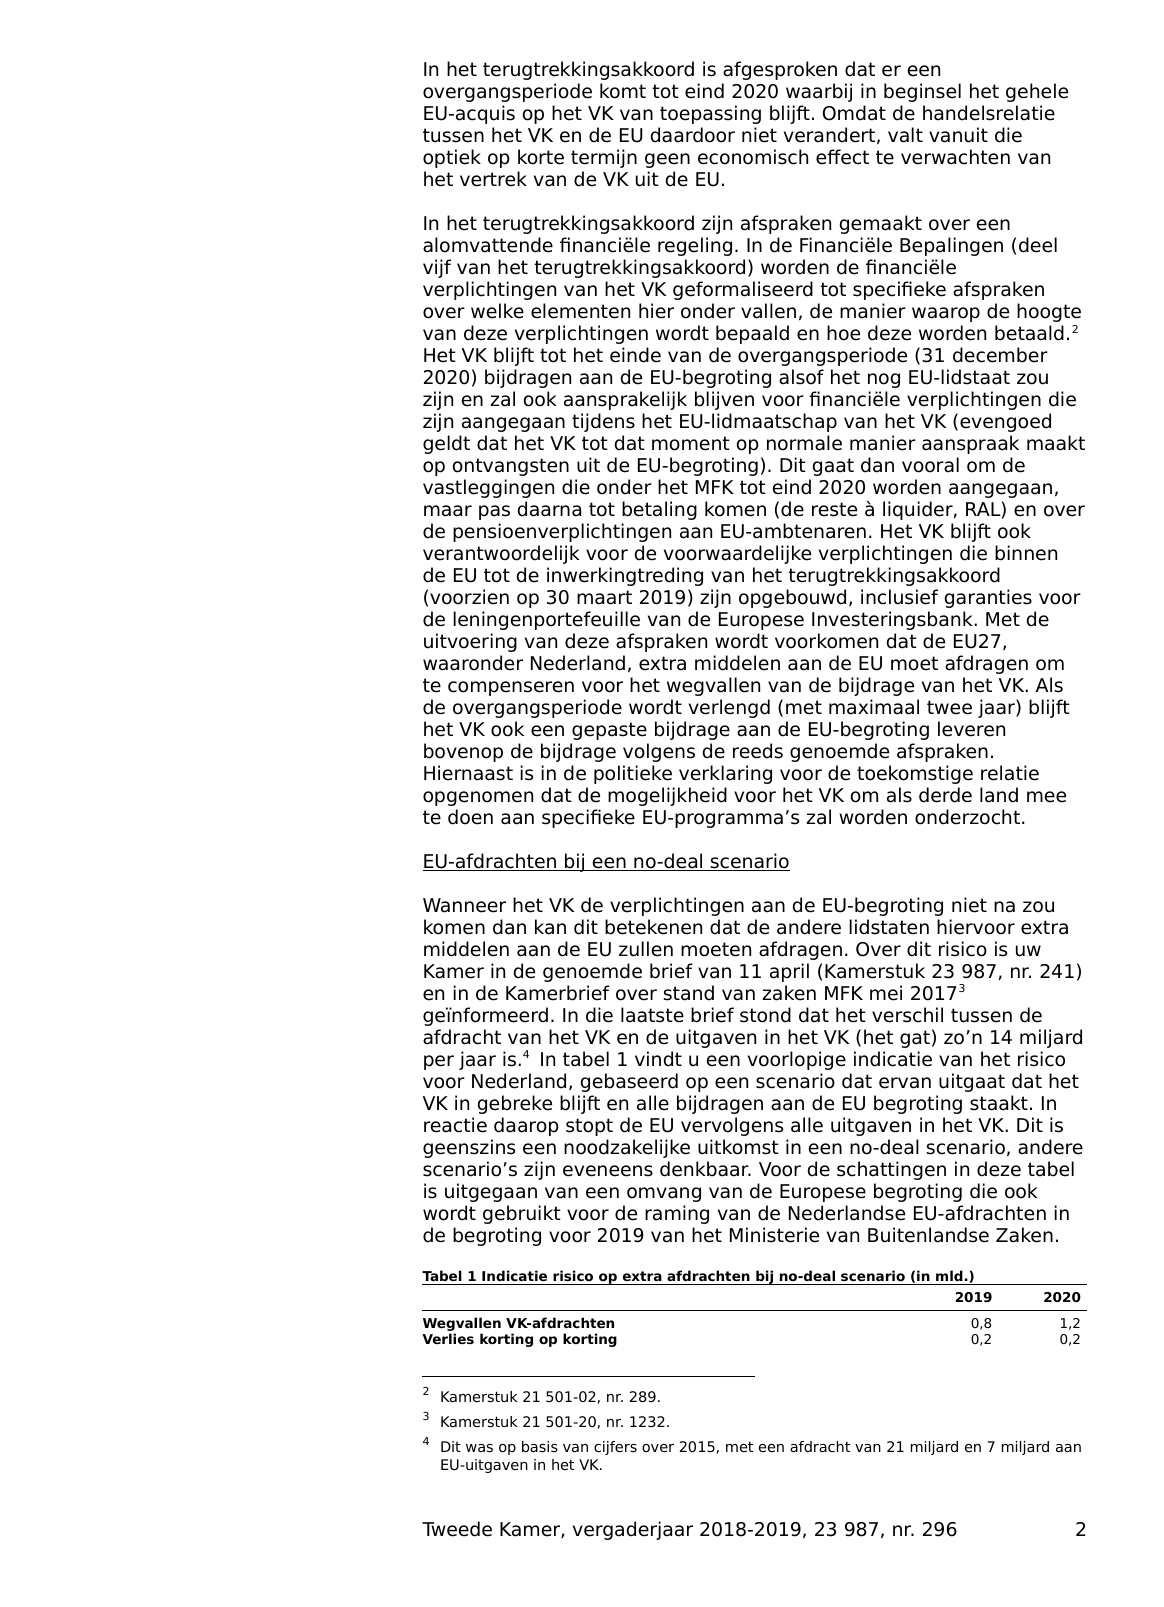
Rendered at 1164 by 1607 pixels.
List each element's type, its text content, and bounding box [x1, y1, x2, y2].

text In het terugtrekkingsakkoord zijn afspraken gemaakt over een alomvattende financiële regeling. In de Financiële Bepalingen (deel vijf van het terugtrekkingsakkoord) worden de financiële verplichtingen van het VK geformaliseerd tot specifieke afspraken over welke elementen hier onder vallen, de manier waarop de hoogte van deze verplichtingen wordt bepaald en hoe deze worden betaald. Het VK blijft tot het einde van de overgangsperiode (31 december 2020) bijdragen aan de EU-begroting alsof het nog EU-lidstaat zou zijn en zal ook aansprakelijk blijven voor financiële verplichtingen die zijn aangegaan tijdens het EU-lidmaatschap van het VK (evengoed geldt dat het VK tot dat moment op normale manier aanspraak maakt op ontvangsten uit de EU-begroting). Dit gaat dan vooral om de vastleggingen die onder het MFK tot eind 2020 worden aangegaan, maar pas daarna tot betaling komen (de reste à liquider, RAL) en over de pensioenverplichtingen aan EU-ambtenaren. Het VK blijft ook verantwoordelijk voor de voorwaardelijke verplichtingen die binnen de EU tot de inwerkingtreding van het terugtrekkingsakkoord (voorzien op 30 maart 2019) zijn opgebouwd, inclusief garanties voor de leningenportefeuille van de Europese Investeringsbank. Met de uitvoering van deze afspraken wordt voorkomen dat de EU27, waaronder Nederland, extra middelen aan de EU moet afdragen om te compenseren voor het wegvallen van de bijdrage van het VK. Als de overgangsperiode wordt verlengd (met maximaal twee jaar) blijft het VK ook een gepaste bijdrage aan de EU-begroting leveren bovenop de bijdrage volgens de reeds genoemde afspraken. Hiernaast is in de politieke verklaring voor de toekomstige relatie opgenomen dat de mogelijkheid voor het VK om als derde land mee te doen aan specifieke EU-programma’s zal worden onderzocht. [422, 213, 1087, 828]
text In het terugtrekkingsakkoord is afgesproken dat er een overgangsperiode komt tot eind 2020 waarbij in beginsel het gehele EU-acquis op het VK van toepassing blijft. Omdat de handelsrelatie tussen het VK en de EU daardoor niet verandert, valt vanuit die optiek op korte termijn geen economisch effect te verwachten van het vertrek van de VK uit de EU. [422, 59, 1087, 191]
table_cell [422, 1285, 909, 1310]
table_cell 1,2 [998, 1311, 1087, 1332]
table_cell 0,2 [998, 1332, 1087, 1347]
table_cell Verlies korting op korting [422, 1332, 909, 1347]
table_cell 0,8 [910, 1311, 998, 1332]
text Dit was op basis van cijfers over 2015, met een afdracht van 21 miljard en 7 miljard aan EU-uitgaven in het VK. [422, 1435, 1087, 1474]
text Kamerstuk 21 501-02, nr. 289. [422, 1385, 1087, 1407]
table_cell Wegvallen VK-afdrachten [422, 1311, 909, 1332]
table_cell 2019 [910, 1285, 998, 1310]
text Kamerstuk 21 501-20, nr. 1232. [422, 1410, 1087, 1432]
table_cell 0,2 [910, 1332, 998, 1347]
table_header Tabel 1 Indicatie risico op extra afdrachten bij no-deal scenario (in mld.) [422, 1269, 1087, 1284]
text Wanneer het VK de verplichtingen aan de EU-begroting niet na zou komen dan kan dit betekenen dat de andere lidstaten hiervoor extra middelen aan de EU zullen moeten afdragen. Over dit risico is uw Kamer in de genoemde brief van 11 april (Kamerstuk 23 987, nr. 241) en in de Kamerbrief over stand van zaken MFK mei 2017 geïnformeerd. In die laatste brief stond dat het verschil tussen de afdracht van het VK en de uitgaven in het VK (het gat) zo’n 14 miljard per jaar is. In tabel 1 vindt u een voorlopige indicatie van het risico voor Nederland, gebaseerd op een scenario dat ervan uitgaat dat het VK in gebreke blijft en alle bijdragen aan de EU begroting staakt. In reactie daarop stopt de EU vervolgens alle uitgaven in het VK. Dit is geenszins een noodzakelijke uitkomst in een no-deal scenario, andere scenario’s zijn eveneens denkbaar. Voor de schattingen in deze tabel is uitgegaan van een omvang van de Europese begroting die ook wordt gebruikt voor de raming van de Nederlandse EU-afdrachten in de begroting voor 2019 van het Ministerie van Buitenlandse Zaken. [422, 895, 1087, 1247]
subtitle EU-afdrachten bij een no-deal scenario [422, 851, 1087, 873]
table_cell 2020 [998, 1285, 1087, 1310]
